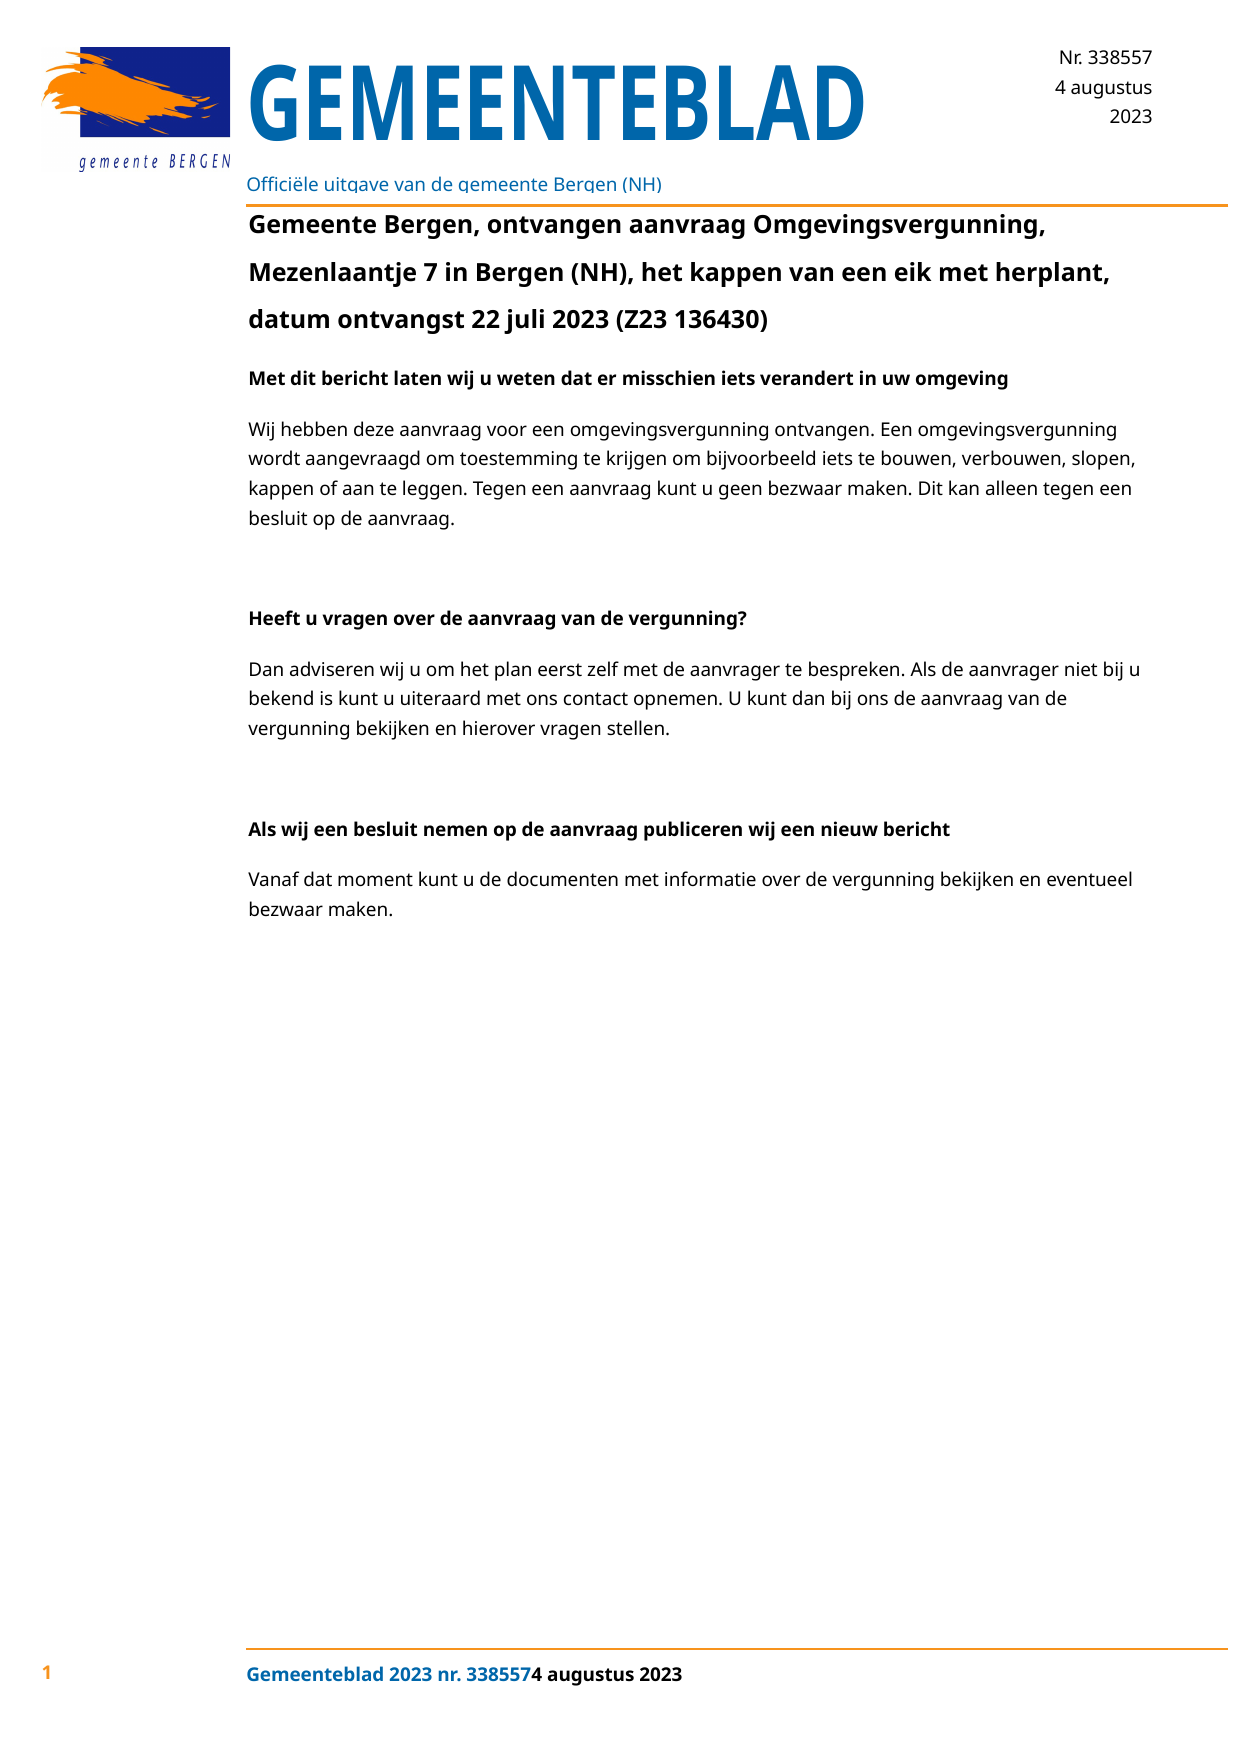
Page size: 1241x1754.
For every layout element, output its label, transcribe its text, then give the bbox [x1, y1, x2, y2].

text Wij hebben deze aanvraag voor een omgevingsvergunning ontvangen. Een omgevingsvergunning wordt aangevraagd om toestemming te krijgen om bijvoorbeeld iets te bouwen, verbouwen, slopen, kappen of aan te leggen. Tegen een aanvraag kunt u geen bezwaar maken. Dit kan alleen tegen een besluit op de aanvraag. [248, 416, 1152, 530]
text Dan adviseren wij u om het plan eerst zelf met de aanvrager te bespreken. Als de aanvrager niet bij u bekend is kunt u uiteraard met ons contact opnemen. U kunt dan bij ons de aanvraag van de vergunning bekijken en hierover vragen stellen. [248, 656, 1152, 741]
text Heeft u vragen over de aanvraag van de vergunning? [248, 606, 1152, 631]
text Als wij een besluit nemen op de aanvraag publiceren wij een nieuw bericht [248, 816, 1152, 842]
picture [41, 47, 231, 172]
text Met dit bericht laten wij u weten dat er misschien iets verandert in uw omgeving [248, 366, 1152, 391]
text Vanaf dat moment kunt u de documenten met informatie over de vergunning bekijken en eventueel bezwaar maken. [248, 866, 1152, 922]
text Gemeente Bergen, ontvangen aanvraag Omgevingsvergunning, Mezenlaantje 7 in Bergen (NH), het kappen van een eik met herplant, datum ontvangst 22 juli 2023 (Z23 136430) [248, 207, 1152, 336]
